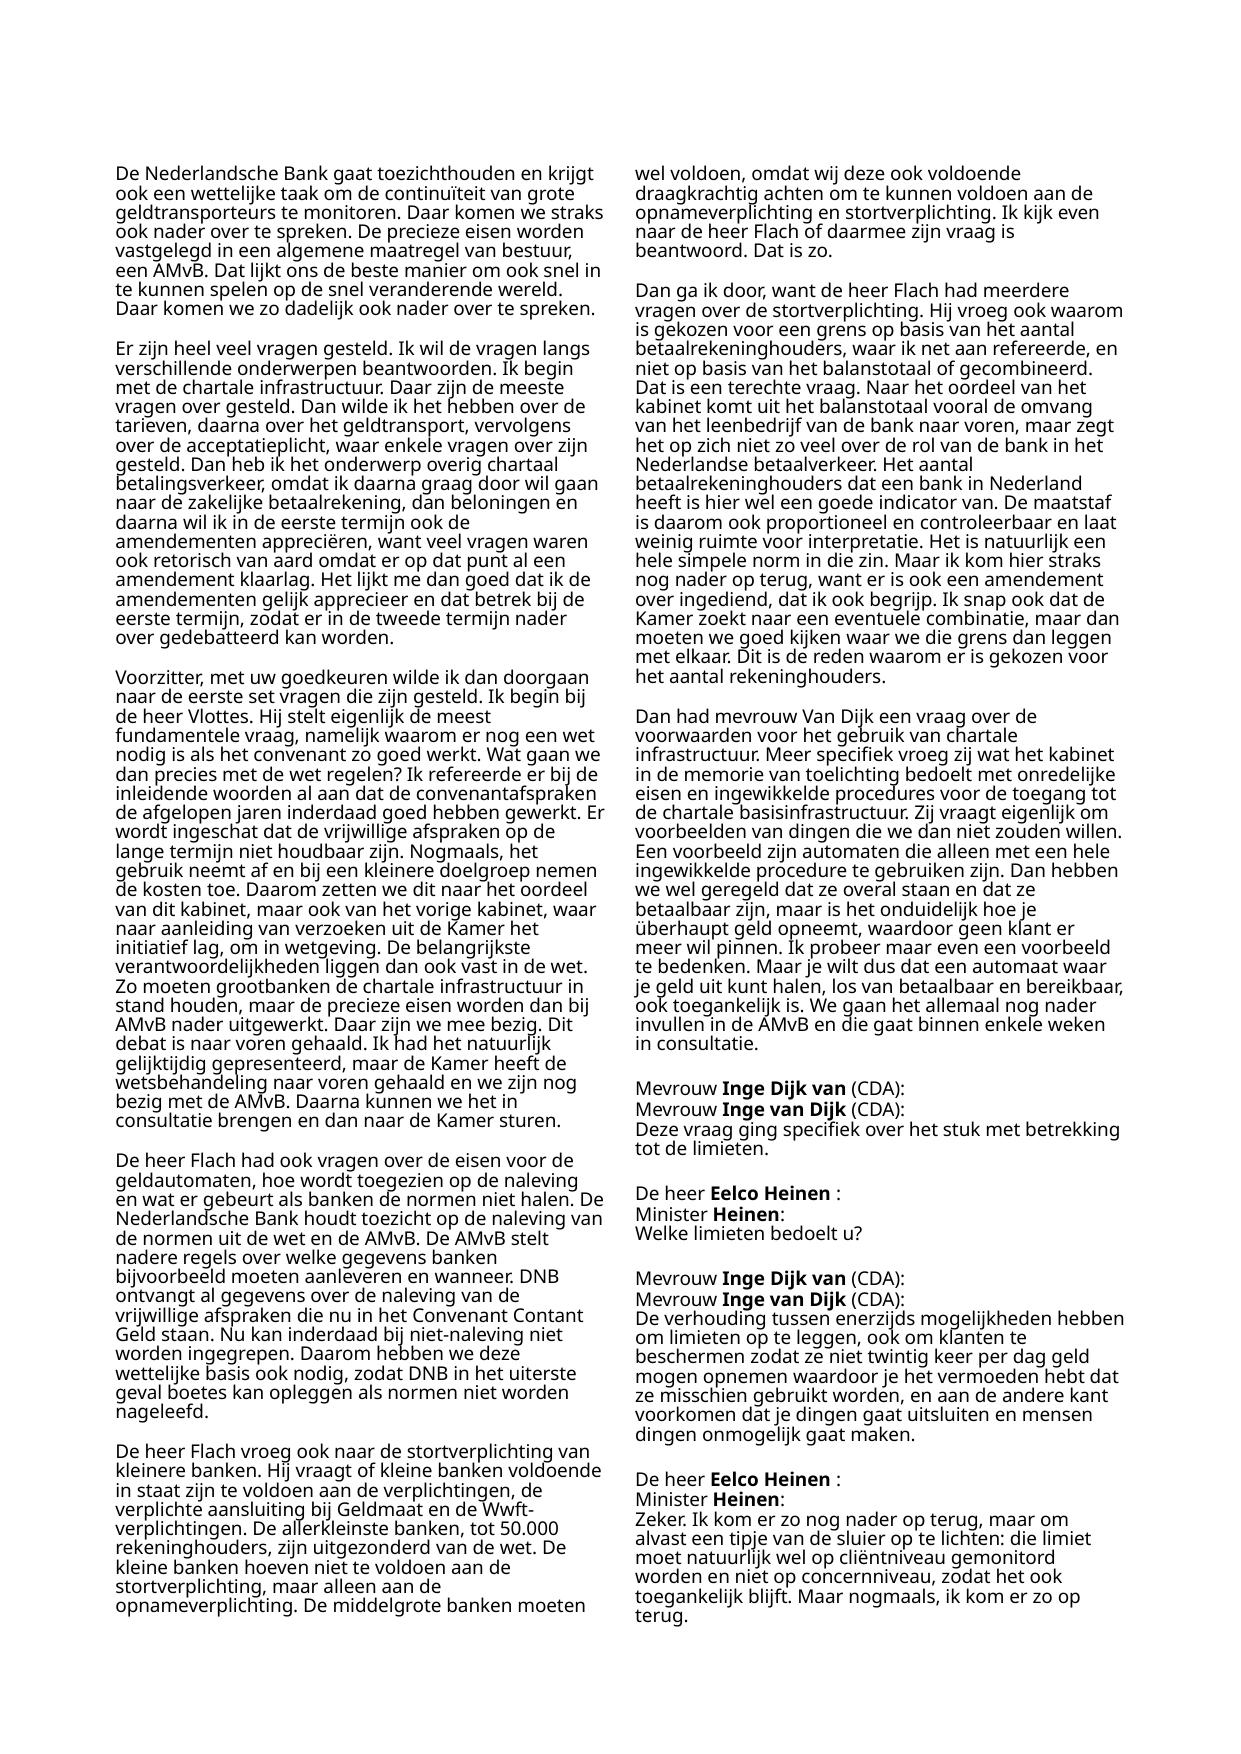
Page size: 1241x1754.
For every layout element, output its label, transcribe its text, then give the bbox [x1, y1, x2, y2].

text Mevrouw Inge Dijk van (CDA): [635, 1265, 1125, 1291]
text De heer Flach had ook vragen over de eisen voor de geldautomaten, hoe wordt toegezien op de naleving en wat er gebeurt als banken de normen niet halen. De Nederlandsche Bank houdt toezicht op de naleving van de normen uit de wet en de AMvB. De AMvB stelt nadere regels over welke gegevens banken bijvoorbeeld moeten aanleveren en wanneer. DNB ontvangt al gegevens over de naleving van de vrijwillige afspraken die nu in het Convenant Contant Geld staan. Nu kan inderdaad bij niet-naleving niet worden ingegrepen. Daarom hebben we deze wettelijke basis ook nodig, zodat DNB in het uiterste geval boetes kan opleggen als normen niet worden nageleefd. [115, 1152, 605, 1422]
text Dan had mevrouw Van Dijk een vraag over de voorwaarden voor het gebruik van chartale infrastructuur. Meer specifiek vroeg zij wat het kabinet in de memorie van toelichting bedoelt met onredelijke eisen en ingewikkelde procedures voor de toegang tot de chartale basisinfrastructuur. Zij vraagt eigenlijk om voorbeelden van dingen die we dan niet zouden willen. Een voorbeeld zijn automaten die alleen met een hele ingewikkelde procedure te gebruiken zijn. Dan hebben we wel geregeld dat ze overal staan en dat ze betaalbaar zijn, maar is het onduidelijk hoe je überhaupt geld opneemt, waardoor geen klant er meer wil pinnen. Ik probeer maar even een voorbeeld te bedenken. Maar je wilt dus dat een automaat waar je geld uit kunt halen, los van betaalbaar en bereikbaar, ook toegankelijk is. We gaan het allemaal nog nader invullen in de AMvB en die gaat binnen enkele weken in consultatie. [635, 708, 1125, 1055]
text Voorzitter, met uw goedkeuren wilde ik dan doorgaan naar de eerste set vragen die zijn gesteld. Ik begin bij de heer Vlottes. Hij stelt eigenlijk de meest fundamentele vraag, namelijk waarom er nog een wet nodig is als het convenant zo goed werkt. Wat gaan we dan precies met de wet regelen? Ik refereerde er bij de inleidende woorden al aan dat de convenantafspraken de afgelopen jaren inderdaad goed hebben gewerkt. Er wordt ingeschat dat de vrijwillige afspraken op de lange termijn niet houdbaar zijn. Nogmaals, het gebruik neemt af en bij een kleinere doelgroep nemen de kosten toe. Daarom zetten we dit naar het oordeel van dit kabinet, maar ook van het vorige kabinet, waar naar aanleiding van verzoeken uit de Kamer het initiatief lag, om in wetgeving. De belangrijkste verantwoordelijkheden liggen dan ook vast in de wet. Zo moeten grootbanken de chartale infrastructuur in stand houden, maar de precieze eisen worden dan bij AMvB nader uitgewerkt. Daar zijn we mee bezig. Dit debat is naar voren gehaald. Ik had het natuurlijk gelijktijdig gepresenteerd, maar de Kamer heeft de wetsbehandeling naar voren gehaald en we zijn nog bezig met de AMvB. Daarna kunnen we het in consultatie brengen en dan naar de Kamer sturen. [115, 669, 605, 1132]
text Zeker. Ik kom er zo nog nader op terug, maar om alvast een tipje van de sluier op te lichten: die limiet moet natuurlijk wel op cliëntniveau gemonitord worden en niet op concernniveau, zodat het ook toegankelijk blijft. Maar nogmaals, ik kom er zo op terug. [635, 1511, 1125, 1626]
text Minister Heinen: [635, 1491, 1125, 1511]
text Er zijn heel veel vragen gesteld. Ik wil de vragen langs verschillende onderwerpen beantwoorden. Ik begin met de chartale infrastructuur. Daar zijn de meeste vragen over gesteld. Dan wilde ik het hebben over de tarieven, daarna over het geldtransport, vervolgens over de acceptatieplicht, waar enkele vragen over zijn gesteld. Dan heb ik het onderwerp overig chartaal betalingsverkeer, omdat ik daarna graag door wil gaan naar de zakelijke betaalrekening, dan beloningen en daarna wil ik in de eerste termijn ook de amendementen appreciëren, want veel vragen waren ook retorisch van aard omdat er op dat punt al een amendement klaarlag. Het lijkt me dan goed dat ik de amendementen gelijk apprecieer en dat betrek bij de eerste termijn, zodat er in de tweede termijn nader over gedebatteerd kan worden. [115, 340, 605, 648]
text De heer Flach vroeg ook naar de stortverplichting van kleinere banken. Hij vraagt of kleine banken voldoende in staat zijn te voldoen aan de verplichtingen, de verplichte aansluiting bij Geldmaat en de Wwft-verplichtingen. De allerkleinste banken, tot 50.000 rekeninghouders, zijn uitgezonderd van de wet. De kleine banken hoeven niet te voldoen aan de stortverplichting, maar alleen aan de opnameverplichting. De middelgrote banken moeten [115, 1443, 605, 1616]
text De Nederlandsche Bank gaat toezichthouden en krijgt ook een wettelijke taak om de continuïteit van grote geldtransporteurs te monitoren. Daar komen we straks ook nader over te spreken. De precieze eisen worden vastgelegd in een algemene maatregel van bestuur, een AMvB. Dat lijkt ons de beste manier om ook snel in te kunnen spelen op de snel veranderende wereld. Daar komen we zo dadelijk ook nader over te spreken. [115, 165, 605, 319]
text Mevrouw Inge van Dijk (CDA): [635, 1291, 1125, 1310]
text Mevrouw Inge Dijk van (CDA): [635, 1076, 1125, 1101]
text De verhouding tussen enerzijds mogelijkheden hebben om limieten op te leggen, ook om klanten te beschermen zodat ze niet twintig keer per dag geld mogen opnemen waardoor je het vermoeden hebt dat ze misschien gebruikt worden, en aan de andere kant voorkomen dat je dingen gaat uitsluiten en mensen dingen onmogelijk gaat maken. [635, 1310, 1125, 1445]
text Deze vraag ging specifiek over het stuk met betrekking tot de limieten. [635, 1121, 1125, 1159]
text De heer Eelco Heinen : [635, 1180, 1125, 1206]
text Dan ga ik door, want de heer Flach had meerdere vragen over de stortverplichting. Hij vroeg ook waarom is gekozen voor een grens op basis van het aantal betaalrekeninghouders, waar ik net aan refereerde, en niet op basis van het balanstotaal of gecombineerd. Dat is een terechte vraag. Naar het oordeel van het kabinet komt uit het balanstotaal vooral de omvang van het leenbedrijf van de bank naar voren, maar zegt het op zich niet zo veel over de rol van de bank in het Nederlandse betaalverkeer. Het aantal betaalrekeninghouders dat een bank in Nederland heeft is hier wel een goede indicator van. De maatstaf is daarom ook proportioneel en controleerbaar en laat weinig ruimte voor interpretatie. Het is natuurlijk een hele simpele norm in die zin. Maar ik kom hier straks nog nader op terug, want er is ook een amendement over ingediend, dat ik ook begrijp. Ik snap ook dat de Kamer zoekt naar een eventuele combinatie, maar dan moeten we goed kijken waar we die grens dan leggen met elkaar. Dit is de reden waarom er is gekozen voor het aantal rekeninghouders. [635, 282, 1125, 687]
text wel voldoen, omdat wij deze ook voldoende draagkrachtig achten om te kunnen voldoen aan de opnameverplichting en stortverplichting. Ik kijk even naar de heer Flach of daarmee zijn vraag is beantwoord. Dat is zo. [635, 165, 1125, 262]
text Welke limieten bedoelt u? [635, 1225, 1125, 1244]
text De heer Eelco Heinen : [635, 1466, 1125, 1491]
text Mevrouw Inge van Dijk (CDA): [635, 1101, 1125, 1121]
text Minister Heinen: [635, 1206, 1125, 1225]
